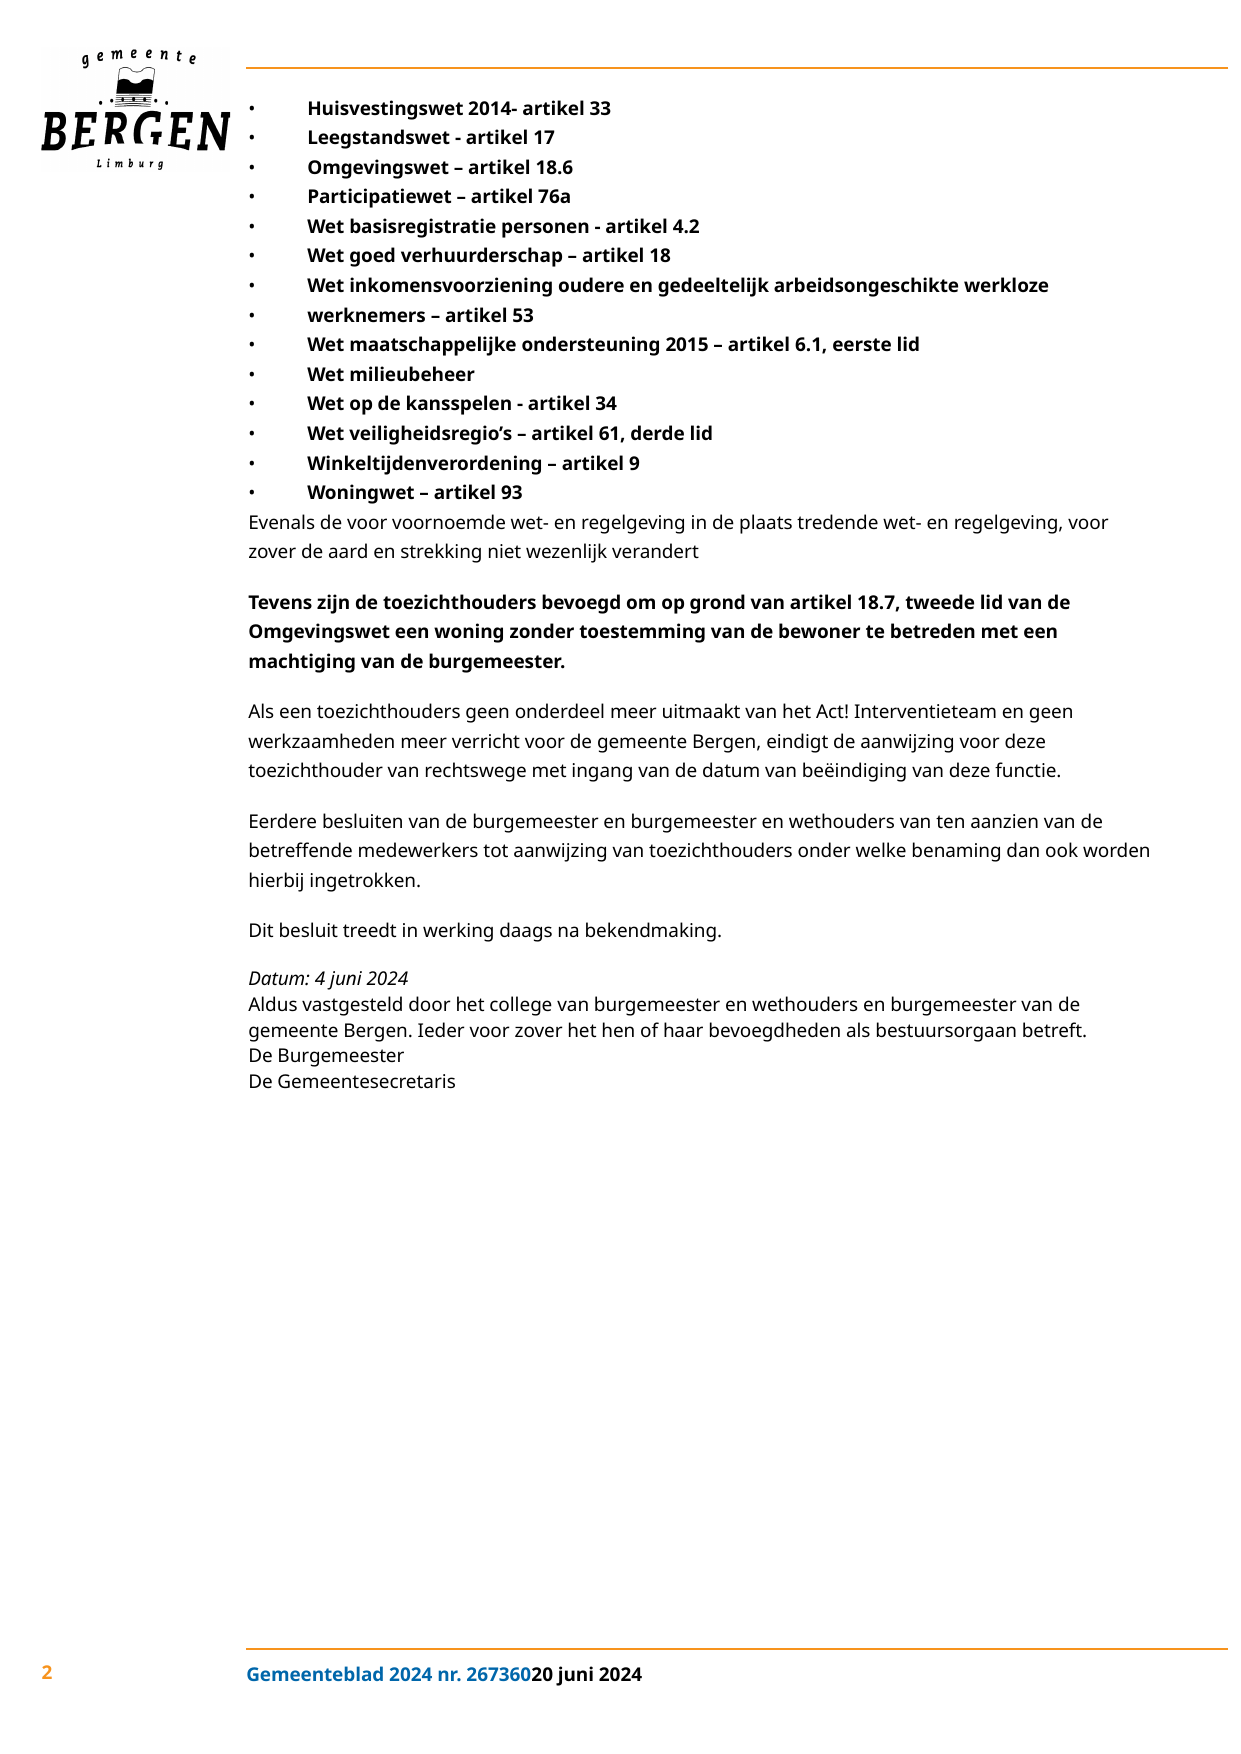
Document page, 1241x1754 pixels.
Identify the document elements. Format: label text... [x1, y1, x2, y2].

text Datum: 4 juni 2024 [248, 966, 1152, 991]
list Winkeltijdenverordening – artikel 9 [248, 450, 1152, 476]
text Als een toezichthouders geen onderdeel meer uitmaakt van het Act! Interventieteam en geen werkzaamheden meer verricht voor de gemeente Bergen, eindigt de aanwijzing voor deze toezichthouder van rechtswege met ingang van de datum van beëindiging van deze functie. [248, 698, 1152, 783]
list Wet milieubeheer [248, 361, 1152, 387]
list Wet basisregistratie personen - artikel 4.2 [248, 213, 1152, 239]
text Evenals de voor voornoemde wet- en regelgeving in de plaats tredende wet- en regelgeving, voor zover de aard en strekking niet wezenlijk verandert [248, 509, 1152, 564]
list Leegstandswet - artikel 17 [248, 124, 1152, 150]
list Huisvestingswet 2014- artikel 33 [248, 95, 1152, 121]
list Participatiewet – artikel 76a [248, 183, 1152, 209]
text Tevens zijn de toezichthouders bevoegd om op grond van artikel 18.7, tweede lid van de Omgevingswet een woning zonder toestemming van de bewoner te betreden met een machtiging van de burgemeester. [248, 589, 1152, 674]
list werknemers – artikel 53 [248, 302, 1152, 328]
list Wet veiligheidsregio’s – artikel 61, derde lid [248, 420, 1152, 446]
text Dit besluit treedt in werking daags na bekendmaking. [248, 918, 1152, 943]
list Wet maatschappelijke ondersteuning 2015 – artikel 6.1, eerste lid [248, 331, 1152, 357]
text De Gemeentesecretaris [248, 1068, 1152, 1094]
text Aldus vastgesteld door het college van burgemeester en wethouders en burgemeester van de gemeente Bergen. Ieder voor zover het hen of haar bevoegdheden als bestuursorgaan betreft. [248, 991, 1152, 1043]
list Woningwet – artikel 93 [248, 479, 1152, 505]
list Wet inkomensvoorziening oudere en gedeeltelijk arbeidsongeschikte werkloze [248, 272, 1152, 298]
text De Burgemeester [248, 1043, 1152, 1068]
list Wet goed verhuurderschap – artikel 18 [248, 243, 1152, 268]
text Eerdere besluiten van de burgemeester en burgemeester en wethouders van ten aanzien van de betreffende medewerkers tot aanwijzing van toezichthouders onder welke benaming dan ook worden hierbij ingetrokken. [248, 808, 1152, 893]
picture [41, 47, 231, 172]
list Omgevingswet – artikel 18.6 [248, 154, 1152, 180]
list Wet op de kansspelen - artikel 34 [248, 391, 1152, 416]
